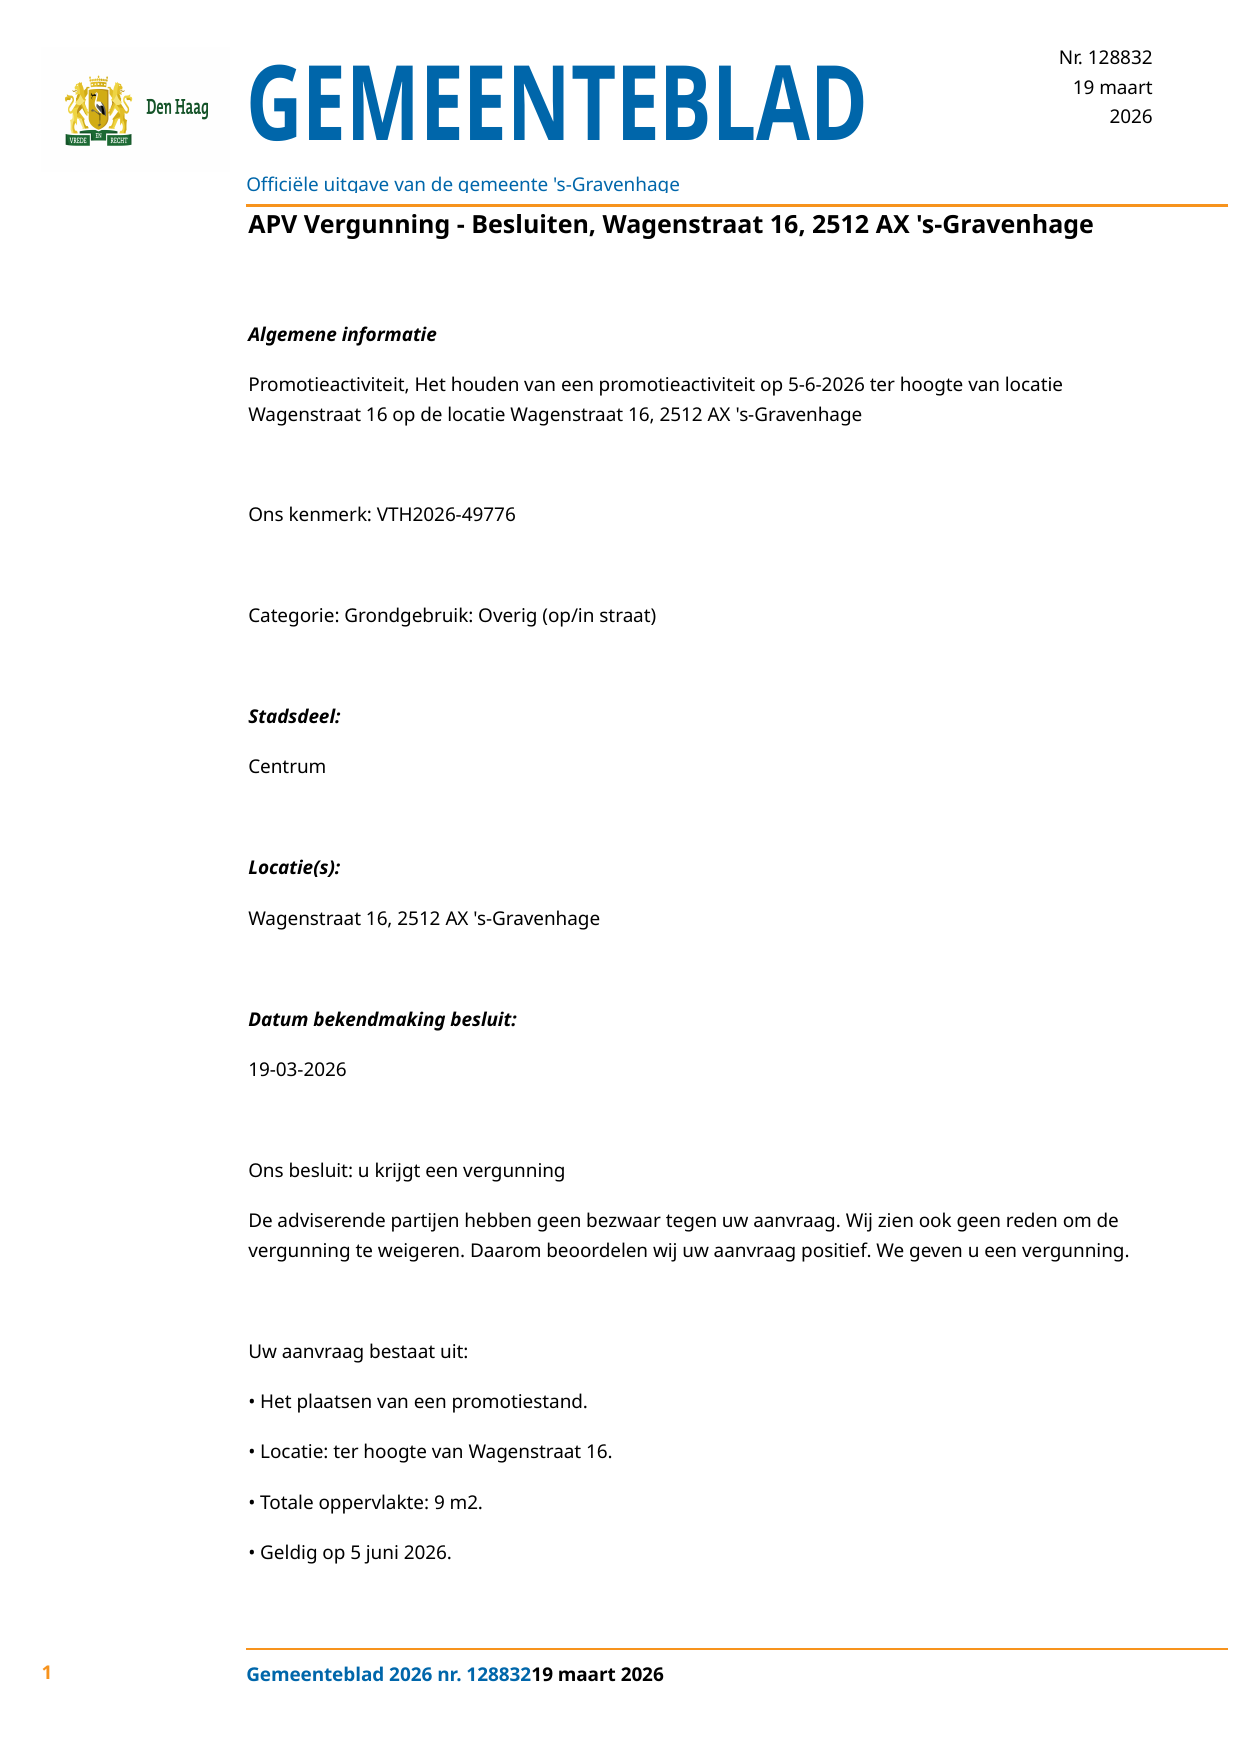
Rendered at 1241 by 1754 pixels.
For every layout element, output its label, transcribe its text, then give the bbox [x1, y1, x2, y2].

text Datum bekendmaking besluit: [248, 1006, 1152, 1031]
picture [41, 47, 231, 172]
text Stadsdeel: [248, 703, 1152, 729]
text APV Vergunning - Besluiten, Wagenstraat 16, 2512 AX 's-Gravenhage [248, 207, 1152, 241]
text • Geldig op 5 juni 2026. [248, 1539, 1152, 1565]
text Algemene informatie [248, 321, 1152, 346]
text • Locatie: ter hoogte van Wagenstraat 16. [248, 1439, 1152, 1464]
text Categorie: Grondgebruik: Overig (op/in straat) [248, 602, 1152, 628]
text Locatie(s): [248, 854, 1152, 880]
text Ons besluit: u krijgt een vergunning [248, 1157, 1152, 1183]
text Wagenstraat 16, 2512 AX 's-Gravenhage [248, 905, 1152, 931]
text Centrum [248, 754, 1152, 779]
text Promotieactiviteit, Het houden van een promotieactiviteit op 5-6-2026 ter hoogte van locatie Wagenstraat 16 op de locatie Wagenstraat 16, 2512 AX 's-Gravenhage [248, 371, 1152, 426]
text • Het plaatsen van een promotiestand. [248, 1388, 1152, 1414]
text Ons kenmerk: VTH2026-49776 [248, 502, 1152, 527]
text • Totale oppervlakte: 9 m2. [248, 1489, 1152, 1515]
text De adviserende partijen hebben geen bezwaar tegen uw aanvraag. Wij zien ook geen reden om de vergunning te weigeren. Daarom beoordelen wij uw aanvraag positief. We geven u een vergunning. [248, 1207, 1152, 1263]
text Uw aanvraag bestaat uit: [248, 1338, 1152, 1363]
text 19-03-2026 [248, 1056, 1152, 1082]
